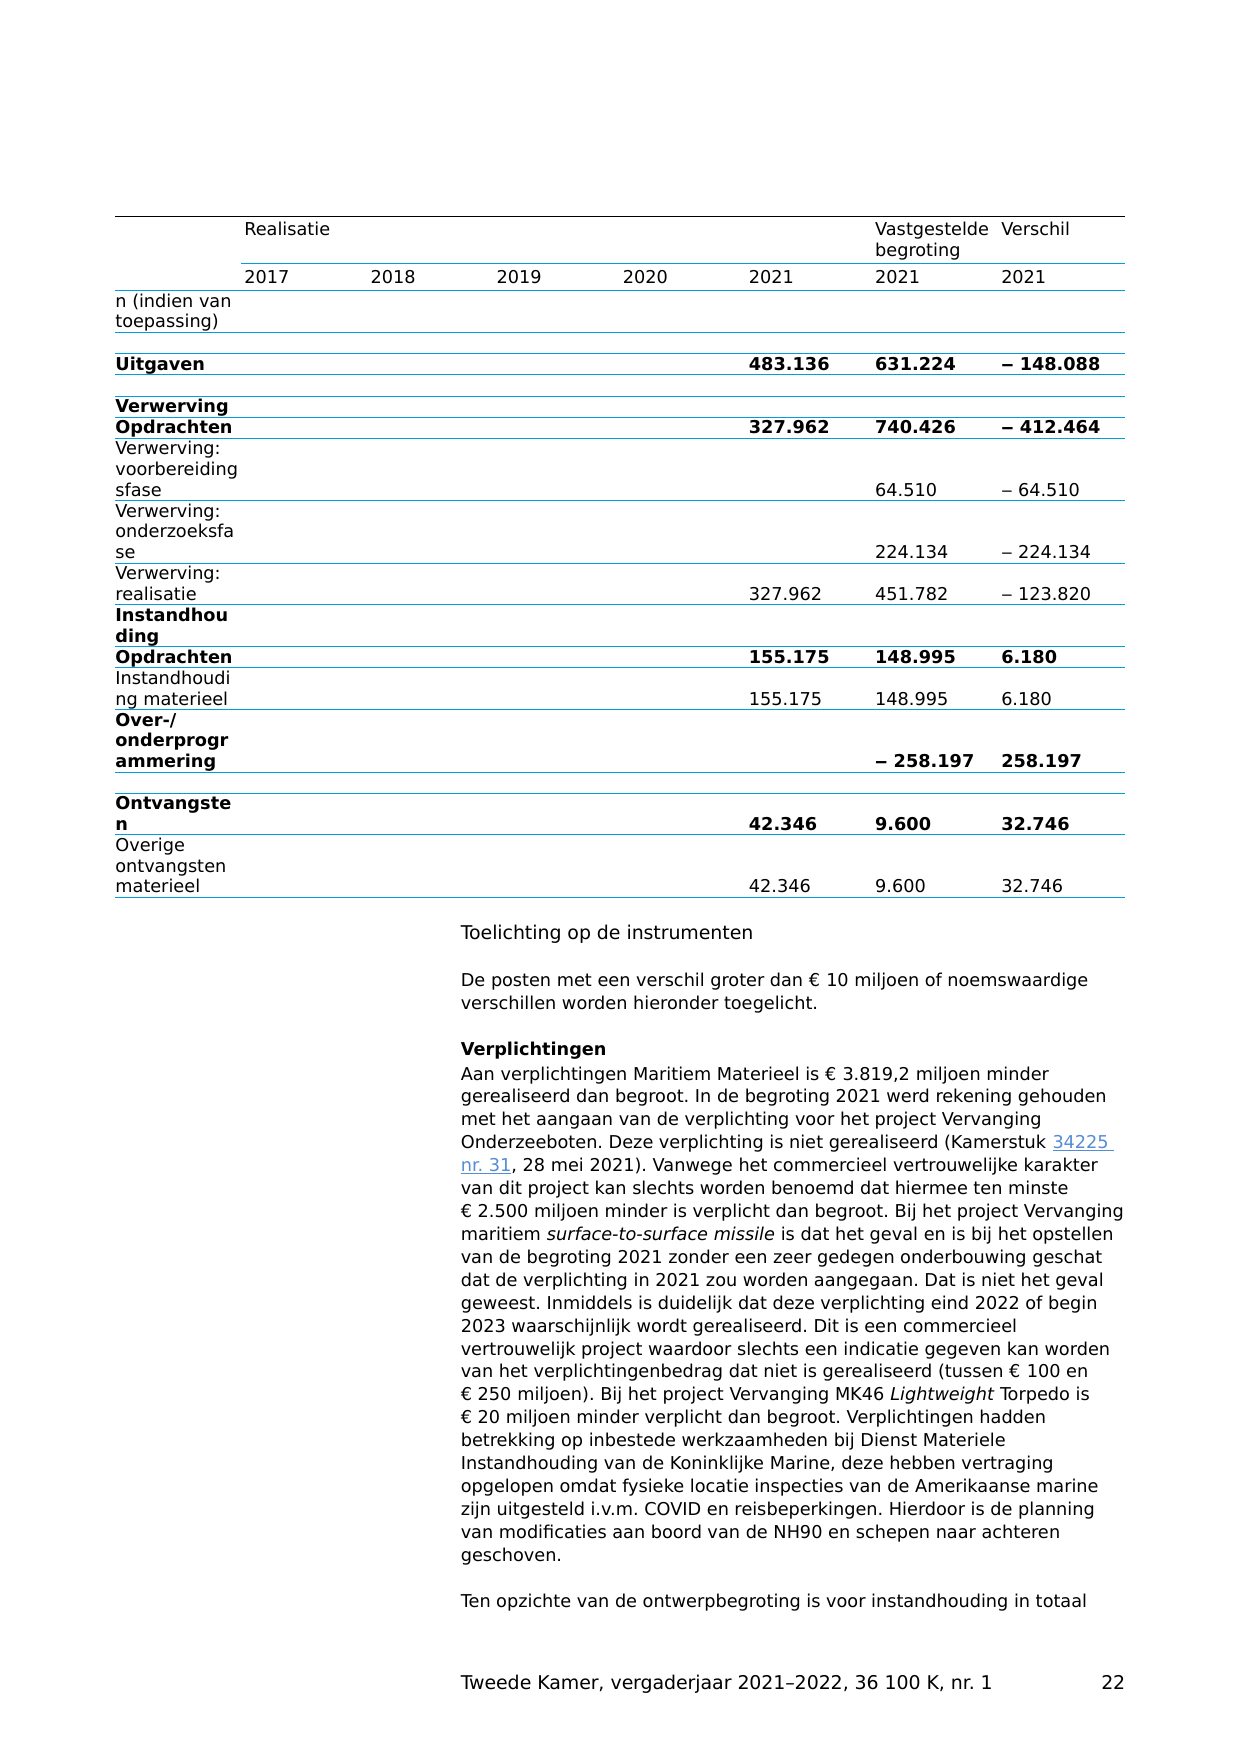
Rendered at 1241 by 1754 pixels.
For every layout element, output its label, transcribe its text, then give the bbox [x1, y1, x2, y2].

table_cell Over-/ onderprogrammering [115, 710, 241, 771]
table_cell [998, 397, 1125, 417]
table_cell [368, 564, 493, 604]
table_cell 631.224 [872, 354, 998, 374]
table_cell ‒ 258.197 [872, 710, 998, 771]
table_cell [494, 375, 620, 396]
table_cell [494, 773, 620, 793]
table_cell 148.995 [872, 647, 998, 667]
table_cell [494, 397, 620, 417]
table_cell 224.134 [872, 501, 998, 563]
table_cell [494, 668, 620, 709]
table_cell [998, 375, 1125, 396]
table_cell [368, 333, 493, 353]
table_cell 2021 [998, 264, 1125, 290]
table_cell 6.180 [998, 647, 1125, 667]
table_cell [241, 397, 367, 417]
table_cell 155.175 [746, 668, 872, 709]
table_cell [241, 418, 367, 438]
table_cell [746, 773, 872, 793]
table_cell 740.426 [872, 418, 998, 438]
table_cell [494, 501, 620, 563]
table_cell [620, 710, 746, 771]
table_cell [241, 439, 367, 500]
table_cell [368, 605, 493, 646]
table_cell 2020 [620, 264, 746, 290]
table_cell [241, 564, 367, 604]
table_cell [494, 647, 620, 667]
table_cell 6.180 [998, 668, 1125, 709]
table_cell Verwerving: onderzoeksfase [115, 501, 241, 563]
table_cell [241, 794, 367, 834]
table_cell [746, 501, 872, 563]
table_cell [998, 291, 1125, 332]
table_cell ‒ 123.820 [998, 564, 1125, 604]
table_cell 327.962 [746, 564, 872, 604]
table_cell 148.995 [872, 668, 998, 709]
table_cell [368, 710, 493, 771]
table_cell [368, 794, 493, 834]
table_cell [620, 439, 746, 500]
table_cell 9.600 [872, 794, 998, 834]
table_cell [872, 375, 998, 396]
table_cell [494, 291, 620, 332]
text Aan verplichtingen Maritiem Materieel is € 3.819,2 miljoen minder gerealiseerd dan begroot. In de begroting 2021 werd rekening gehouden met het aangaan van de verplichting voor het project Vervanging Onderzeeboten. Deze verplichting is niet gerealiseerd (Kamerstuk 34225 nr. 31, 28 mei 2021). Vanwege het commercieel vertrouwelijke karakter van dit project kan slechts worden benoemd dat hiermee ten minste € 2.500 miljoen minder is verplicht dan begroot. Bij het project Vervanging maritiem surface-to-surface missile is dat het geval en is bij het opstellen van de begroting 2021 zonder een zeer gedegen onderbouwing geschat dat de verplichting in 2021 zou worden aangegaan. Dat is niet het geval geweest. Inmiddels is duidelijk dat deze verplichting eind 2022 of begin 2023 waarschijnlijk wordt gerealiseerd. Dit is een commercieel vertrouwelijk project waardoor slechts een indicatie gegeven kan worden van het verplichtingenbedrag dat niet is gerealiseerd (tussen € 100 en € 250 miljoen). Bij het project Vervanging MK46 Lightweight Torpedo is € 20 miljoen minder verplicht dan begroot. Verplichtingen hadden betrekking op inbestede werkzaamheden bij Dienst Materiele Instandhouding van de Koninklijke Marine, deze hebben vertraging opgelopen omdat fysieke locatie inspecties van de Amerikaanse marine zijn uitgesteld i.v.m. COVID en reisbeperkingen. Hierdoor is de planning van modificaties aan boord van de NH90 en schepen naar achteren geschoven. [461, 1062, 1125, 1566]
table_cell Verwerving: voorbereidingsfase [115, 439, 241, 500]
table_cell [620, 375, 746, 396]
table_cell [241, 605, 367, 646]
table_cell Vastgestelde begroting [872, 217, 998, 263]
text De posten met een verschil groter dan € 10 miljoen of noemswaardige verschillen worden hieronder toegelicht. [461, 968, 1125, 1014]
table_cell 42.346 [746, 835, 872, 897]
table_cell [620, 835, 746, 897]
table_cell [746, 333, 872, 353]
table_cell 451.782 [872, 564, 998, 604]
table_cell [620, 291, 746, 332]
table_cell 42.346 [746, 794, 872, 834]
table_cell [620, 773, 746, 793]
table_cell Opdrachten [115, 418, 241, 438]
table_cell ‒ 412.464 [998, 418, 1125, 438]
table_cell [998, 333, 1125, 353]
title Toelichting op de instrumenten [461, 922, 1125, 944]
table_cell [620, 668, 746, 709]
table_cell [494, 794, 620, 834]
table_cell [620, 397, 746, 417]
table_cell [241, 668, 367, 709]
table_cell [872, 397, 998, 417]
table_cell [998, 773, 1125, 793]
table_cell [872, 605, 998, 646]
table_cell [368, 418, 493, 438]
table_cell [494, 333, 620, 353]
table_cell [494, 835, 620, 897]
table_cell [620, 647, 746, 667]
table_cell [368, 773, 493, 793]
table_cell Overige ontvangsten materieel [115, 835, 241, 897]
table_cell [494, 710, 620, 771]
table_cell [368, 291, 493, 332]
table_cell Verschil [998, 217, 1125, 263]
table_cell [746, 375, 872, 396]
table_cell 327.962 [746, 418, 872, 438]
table_cell [620, 354, 746, 374]
table_cell 9.600 [872, 835, 998, 897]
table_cell [241, 354, 367, 374]
table_cell [241, 333, 367, 353]
table_cell [368, 501, 493, 563]
table_cell 2018 [368, 264, 493, 290]
table_cell ‒ 148.088 [998, 354, 1125, 374]
table_cell 32.746 [998, 835, 1125, 897]
table_cell Opdrachten [115, 647, 241, 667]
table_cell Realisatie [241, 217, 872, 263]
table_cell ‒ 64.510 [998, 439, 1125, 500]
table_cell [368, 835, 493, 897]
table_cell 2021 [872, 264, 998, 290]
table_cell [494, 564, 620, 604]
table_cell [872, 291, 998, 332]
table_cell 258.197 [998, 710, 1125, 771]
table_cell 64.510 [872, 439, 998, 500]
table_cell [620, 794, 746, 834]
table_cell [620, 333, 746, 353]
table_cell [241, 501, 367, 563]
table_cell [494, 418, 620, 438]
table_header Tabel 6 Budgettaire gevolgen van beleidsartikel 2 (bedragen x € 1.000) [115, 191, 1125, 216]
table_cell [368, 647, 493, 667]
table_cell n (indien van toepassing) [115, 291, 241, 332]
table_cell 2019 [494, 264, 620, 290]
table_cell [494, 354, 620, 374]
table_cell [746, 710, 872, 771]
table_cell [115, 217, 241, 290]
table_cell [241, 835, 367, 897]
table_cell [998, 605, 1125, 646]
table_cell [746, 439, 872, 500]
table_cell [368, 668, 493, 709]
table_cell [620, 418, 746, 438]
table_cell [115, 333, 241, 353]
table_cell [620, 605, 746, 646]
table_cell ‒ 224.134 [998, 501, 1125, 563]
table_cell 32.746 [998, 794, 1125, 834]
table_cell [241, 647, 367, 667]
table_cell Instandhouding [115, 605, 241, 646]
table_cell Verwerving: realisatie [115, 564, 241, 604]
table_cell [494, 439, 620, 500]
table_cell Uitgaven [115, 354, 241, 374]
table_cell 2017 [241, 264, 367, 290]
table_cell [746, 291, 872, 332]
table_cell [115, 773, 241, 793]
table_cell [241, 773, 367, 793]
text Verplichtingen [461, 1037, 1125, 1059]
table_cell [494, 605, 620, 646]
table_cell [746, 397, 872, 417]
table_cell Instandhouding materieel [115, 668, 241, 709]
table_cell [620, 501, 746, 563]
table_cell 155.175 [746, 647, 872, 667]
table_cell [241, 291, 367, 332]
text Ten opzichte van de ontwerpbegroting is voor instandhouding in totaal [461, 1589, 1125, 1612]
table_cell [368, 354, 493, 374]
table_cell [368, 439, 493, 500]
table_cell 2021 [746, 264, 872, 290]
table_cell [872, 773, 998, 793]
table_cell Verwerving [115, 397, 241, 417]
table_cell [241, 710, 367, 771]
table_cell [620, 564, 746, 604]
table_cell [368, 397, 493, 417]
table_cell 483.136 [746, 354, 872, 374]
table_cell [368, 375, 493, 396]
table_cell [746, 605, 872, 646]
table_cell [241, 375, 367, 396]
table_cell [115, 375, 241, 396]
table_cell Ontvangsten [115, 794, 241, 834]
table_cell [872, 333, 998, 353]
